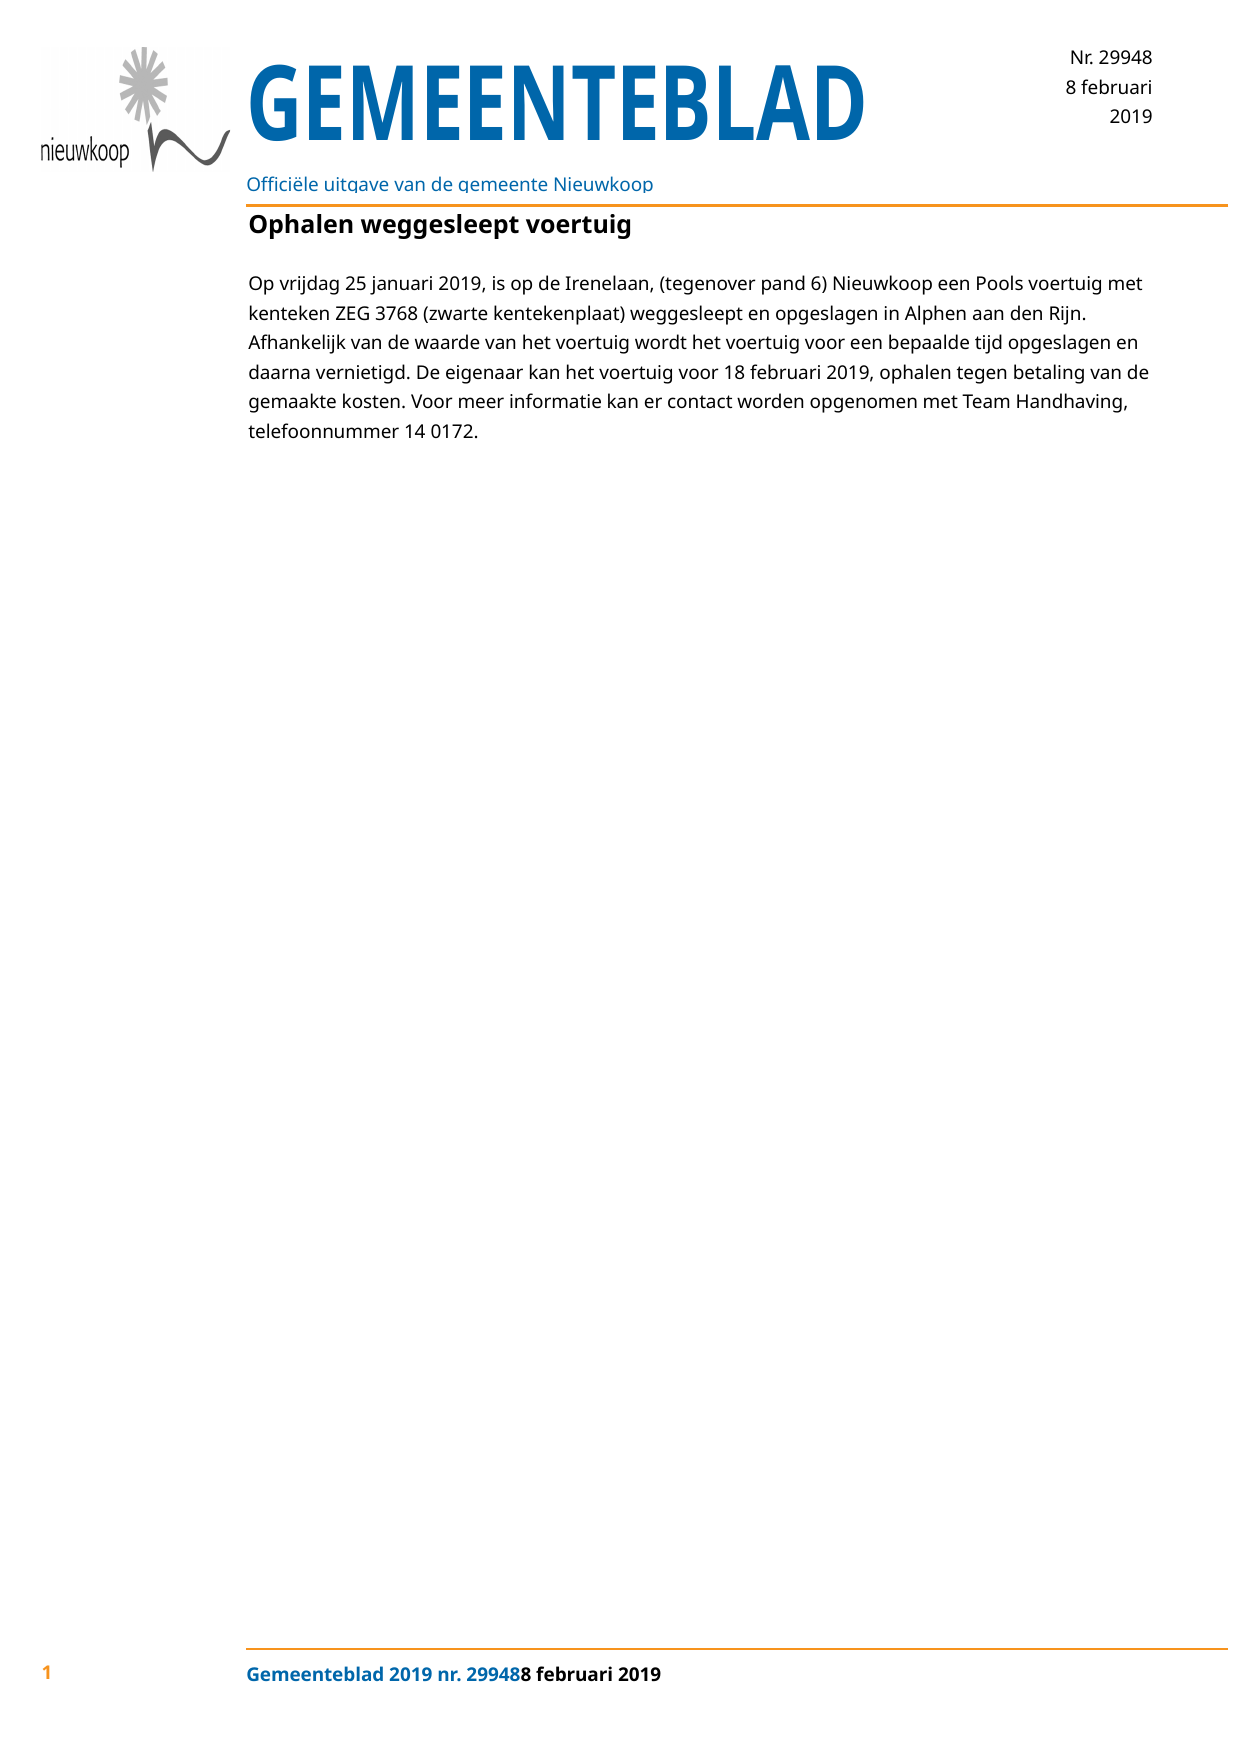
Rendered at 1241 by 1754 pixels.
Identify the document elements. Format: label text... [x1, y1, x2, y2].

picture [41, 47, 231, 172]
text Ophalen weggesleept voertuig [248, 207, 1152, 241]
text Op vrijdag 25 januari 2019, is op de Irenelaan, (tegenover pand 6) Nieuwkoop een Pools voertuig met kenteken ZEG 3768 (zwarte kentekenplaat) weggesleept en opgeslagen in Alphen aan den Rijn. Afhankelijk van de waarde van het voertuig wordt het voertuig voor een bepaalde tijd opgeslagen en daarna vernietigd. De eigenaar kan het voertuig voor 18 februari 2019, ophalen tegen betaling van de gemaakte kosten. Voor meer informatie kan er contact worden opgenomen met Team Handhaving, telefoonnummer 14 0172. [248, 270, 1152, 444]
